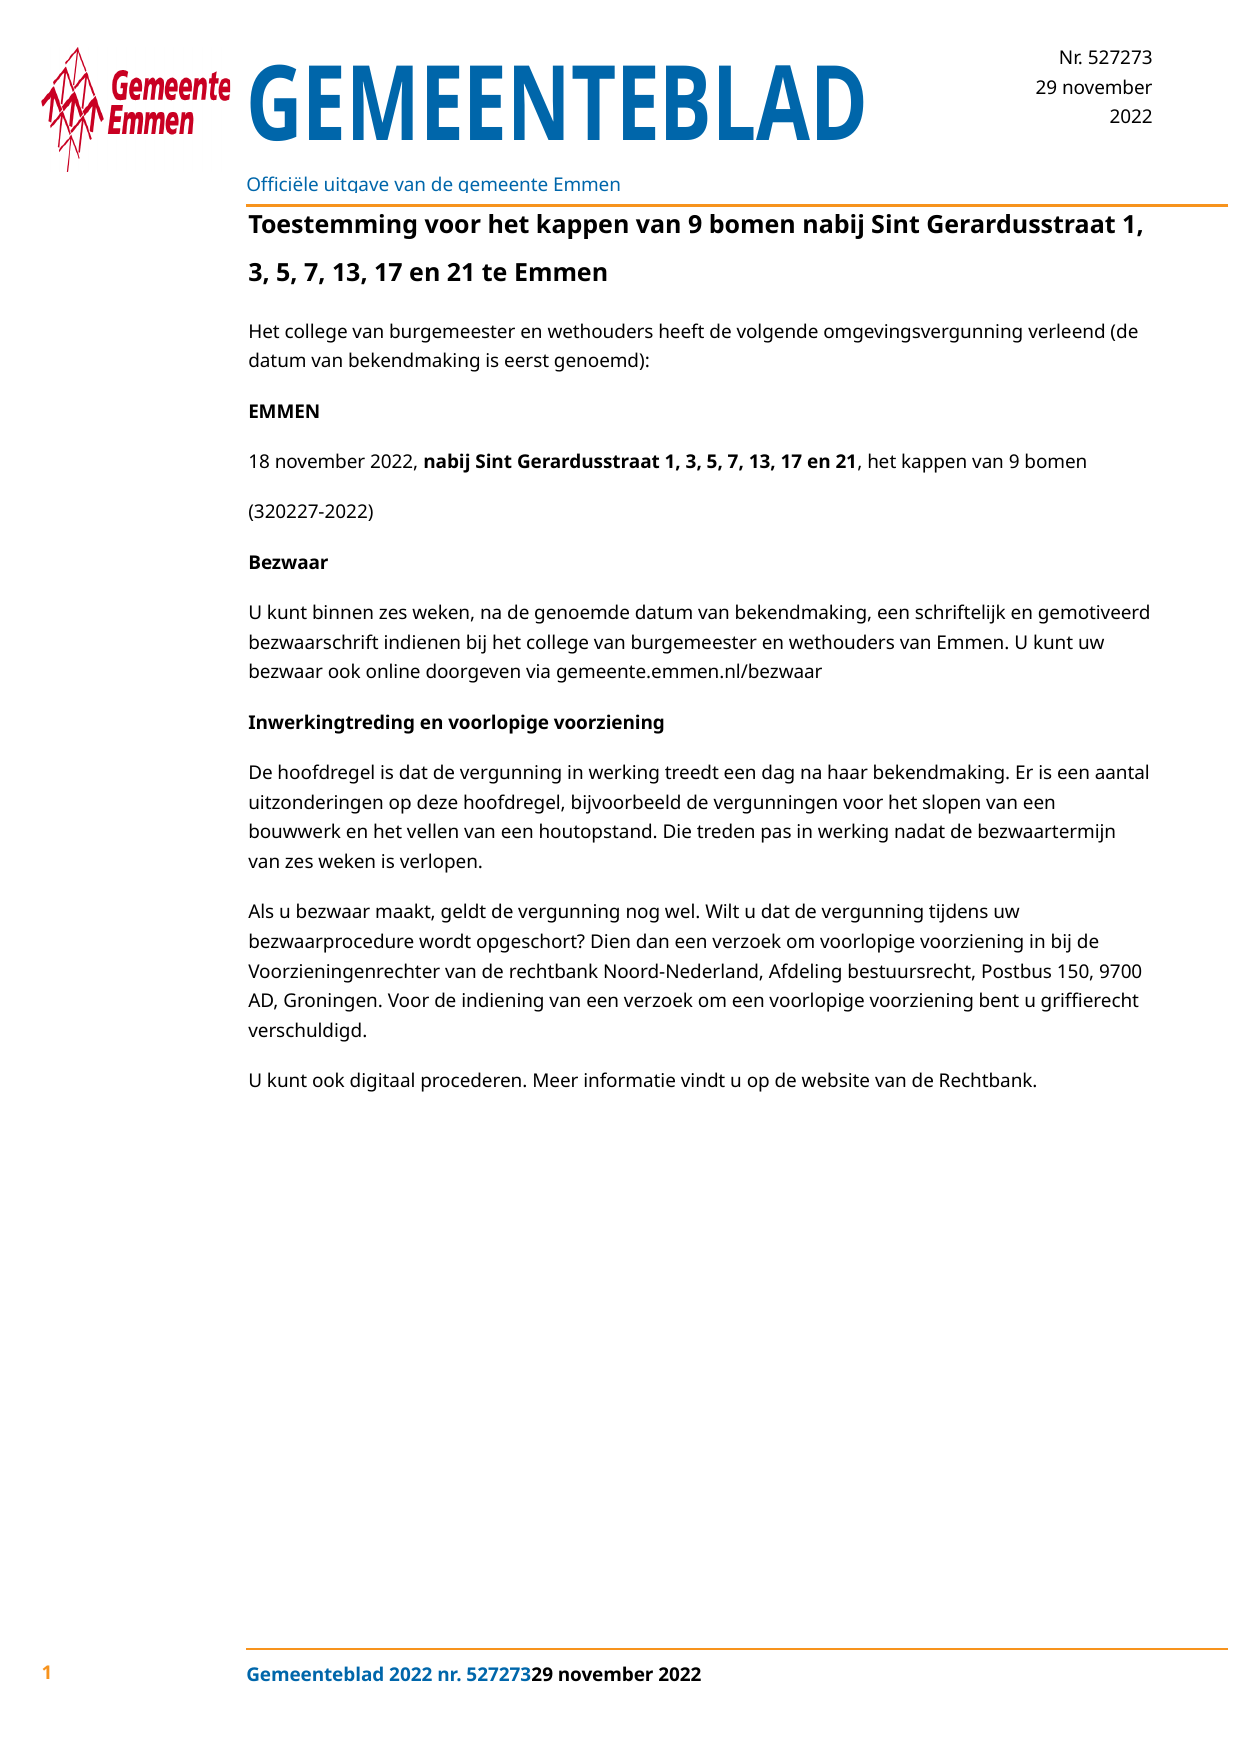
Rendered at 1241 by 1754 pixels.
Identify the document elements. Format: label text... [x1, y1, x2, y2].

text 18 november 2022, nabij Sint Gerardusstraat 1, 3, 5, 7, 13, 17 en 21, het kappen van 9 bomen [248, 448, 1152, 474]
text Bezwaar [248, 549, 1152, 575]
text Als u bezwaar maakt, geldt de vergunning nog wel. Wilt u dat de vergunning tijdens uw bezwaarprocedure wordt opgeschort? Dien dan een verzoek om voorlopige voorziening in bij de Voorzieningenrechter van de rechtbank Noord-Nederland, Afdeling bestuursrecht, Postbus 150, 9700 AD, Groningen. Voor de indiening van een verzoek om een voorlopige voorziening bent u griffierecht verschuldigd. [248, 899, 1152, 1043]
text (320227-2022) [248, 499, 1152, 524]
picture [41, 47, 231, 172]
text U kunt binnen zes weken, na de genoemde datum van bekendmaking, een schriftelijk en gemotiveerd bezwaarschrift indienen bij het college van burgemeester en wethouders van Emmen. U kunt uw bezwaar ook online doorgeven via gemeente.emmen.nl/bezwaar [248, 599, 1152, 684]
text Inwerkingtreding en voorlopige voorziening [248, 709, 1152, 735]
text U kunt ook digitaal procederen. Meer informatie vindt u op de website van de Rechtbank. [248, 1067, 1152, 1093]
text Toestemming voor het kappen van 9 bomen nabij Sint Gerardusstraat 1, 3, 5, 7, 13, 17 en 21 te Emmen [248, 207, 1152, 288]
text De hoofdregel is dat de vergunning in werking treedt een dag na haar bekendmaking. Er is een aantal uitzonderingen op deze hoofdregel, bijvoorbeeld de vergunningen voor het slopen van een bouwwerk en het vellen van een houtopstand. Die treden pas in werking nadat de bezwaartermijn van zes weken is verlopen. [248, 759, 1152, 874]
text EMMEN [248, 398, 1152, 424]
text Het college van burgemeester en wethouders heeft de volgende omgevingsvergunning verleend (de datum van bekendmaking is eerst genoemd): [248, 318, 1152, 373]
